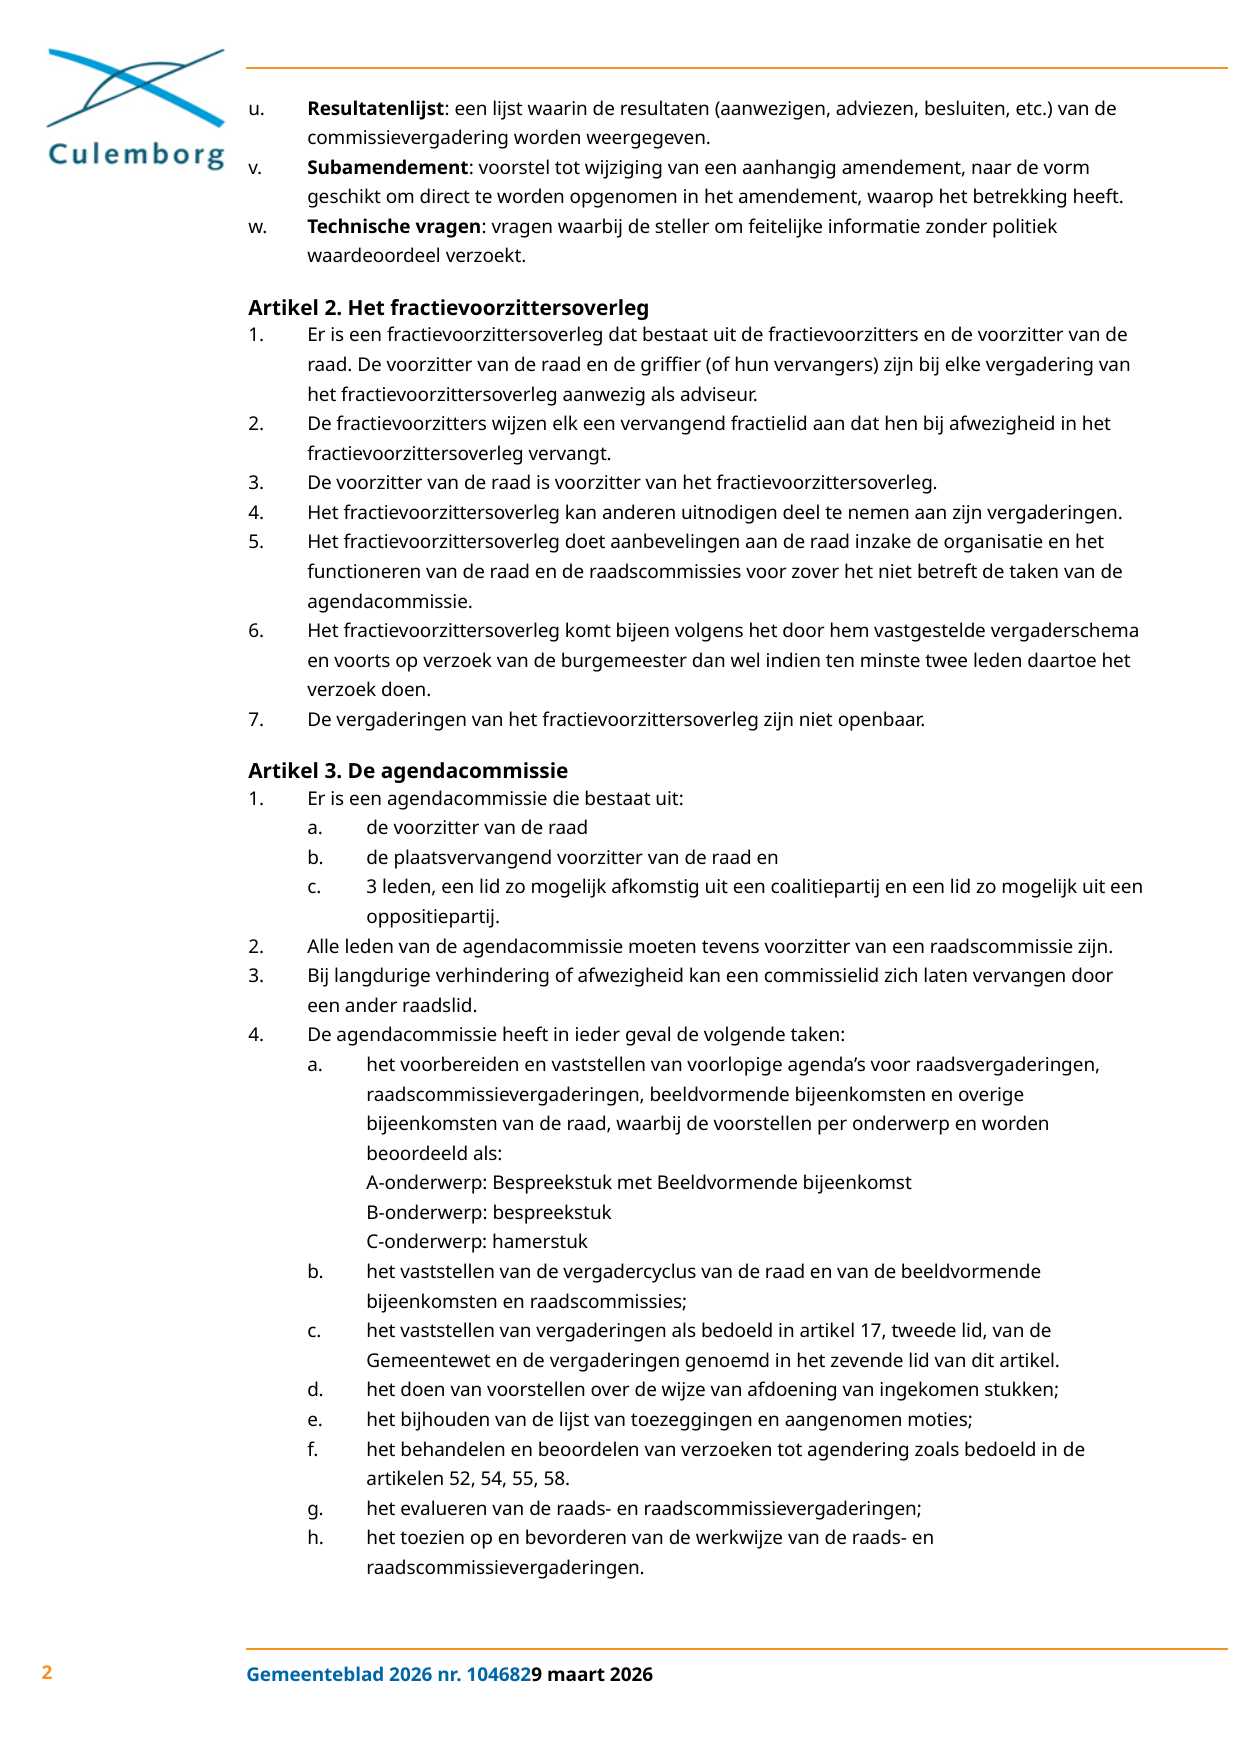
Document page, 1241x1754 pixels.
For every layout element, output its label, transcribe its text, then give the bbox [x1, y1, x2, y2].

text Artikel 2. Het fractievoorzittersoverleg [248, 293, 1152, 322]
list de voorzitter van de raad [307, 814, 1152, 840]
list De fractievoorzitters wijzen elk een vervangend fractielid aan dat hen bij afwezigheid in het fractievoorzittersoverleg vervangt. [248, 410, 1152, 466]
list het vaststellen van de vergadercyclus van de raad en van de beeldvormende bijeenkomsten en raadscommissies; [307, 1258, 1152, 1314]
list De vergaderingen van het fractievoorzittersoverleg zijn niet openbaar. [248, 706, 1152, 732]
list 3 leden, een lid zo mogelijk afkomstig uit een coalitiepartij en een lid zo mogelijk uit een oppositiepartij. [307, 874, 1152, 929]
list het doen van voorstellen over de wijze van afdoening van ingekomen stukken; [307, 1377, 1152, 1402]
list Het fractievoorzittersoverleg kan anderen uitnodigen deel te nemen aan zijn vergaderingen. [248, 499, 1152, 525]
list Het fractievoorzittersoverleg doet aanbevelingen aan de raad inzake de organisatie en het functioneren van de raad en de raadscommissies voor zover het niet betreft de taken van de agendacommissie. [248, 529, 1152, 613]
list Alle leden van de agendacommissie moeten tevens voorzitter van een raadscommissie zijn. [248, 933, 1152, 959]
list het behandelen en beoordelen van verzoeken tot agendering zoals bedoeld in de artikelen 52, 54, 55, 58. [307, 1436, 1152, 1491]
list Het fractievoorzittersoverleg komt bijeen volgens het door hem vastgestelde vergaderschema en voorts op verzoek van de burgemeester dan wel indien ten minste twee leden daartoe het verzoek doen. [248, 617, 1152, 702]
picture [41, 47, 231, 172]
list Subamendement: voorstel tot wijziging van een aanhangig amendement, naar de vorm geschikt om direct te worden opgenomen in het amendement, waarop het betrekking heeft. [248, 154, 1152, 209]
list Er is een agendacommissie die bestaat uit: [248, 785, 1152, 811]
list De voorzitter van de raad is voorzitter van het fractievoorzittersoverleg. [248, 469, 1152, 495]
list Bij langdurige verhindering of afwezigheid kan een commissielid zich laten vervangen door een ander raadslid. [248, 962, 1152, 1018]
list A-onderwerp: Bespreekstuk met Beeldvormende bijeenkomst [307, 1169, 1152, 1195]
list De agendacommissie heeft in ieder geval de volgende taken: [248, 1022, 1152, 1047]
list het toezien op en bevorderen van de werkwijze van de raads- en raadscommissievergaderingen. [307, 1524, 1152, 1580]
list het bijhouden van de lijst van toezeggingen en aangenomen moties; [307, 1406, 1152, 1432]
list de plaatsvervangend voorzitter van de raad en [307, 844, 1152, 870]
list het vaststellen van vergaderingen als bedoeld in artikel 17, tweede lid, van de Gemeentewet en de vergaderingen genoemd in het zevende lid van dit artikel. [307, 1317, 1152, 1373]
list Er is een fractievoorzittersoverleg dat bestaat uit de fractievoorzitters en de voorzitter van de raad. De voorzitter van de raad en de griffier (of hun vervangers) zijn bij elke vergadering van het fractievoorzittersoverleg aanwezig als adviseur. [248, 322, 1152, 406]
text Artikel 3. De agendacommissie [248, 757, 1152, 785]
list het voorbereiden en vaststellen van voorlopige agenda’s voor raadsvergaderingen, raadscommissievergaderingen, beeldvormende bijeenkomsten en overige bijeenkomsten van de raad, waarbij de voorstellen per onderwerp en worden beoordeeld als: [307, 1051, 1152, 1166]
list het evalueren van de raads- en raadscommissievergaderingen; [307, 1495, 1152, 1521]
list B-onderwerp: bespreekstuk [307, 1199, 1152, 1225]
list Technische vragen: vragen waarbij de steller om feitelijke informatie zonder politiek waardeoordeel verzoekt. [248, 213, 1152, 268]
list Resultatenlijst: een lijst waarin de resultaten (aanwezigen, adviezen, besluiten, etc.) van de commissievergadering worden weergegeven. [248, 95, 1152, 150]
list C-onderwerp: hamerstuk [307, 1229, 1152, 1254]
